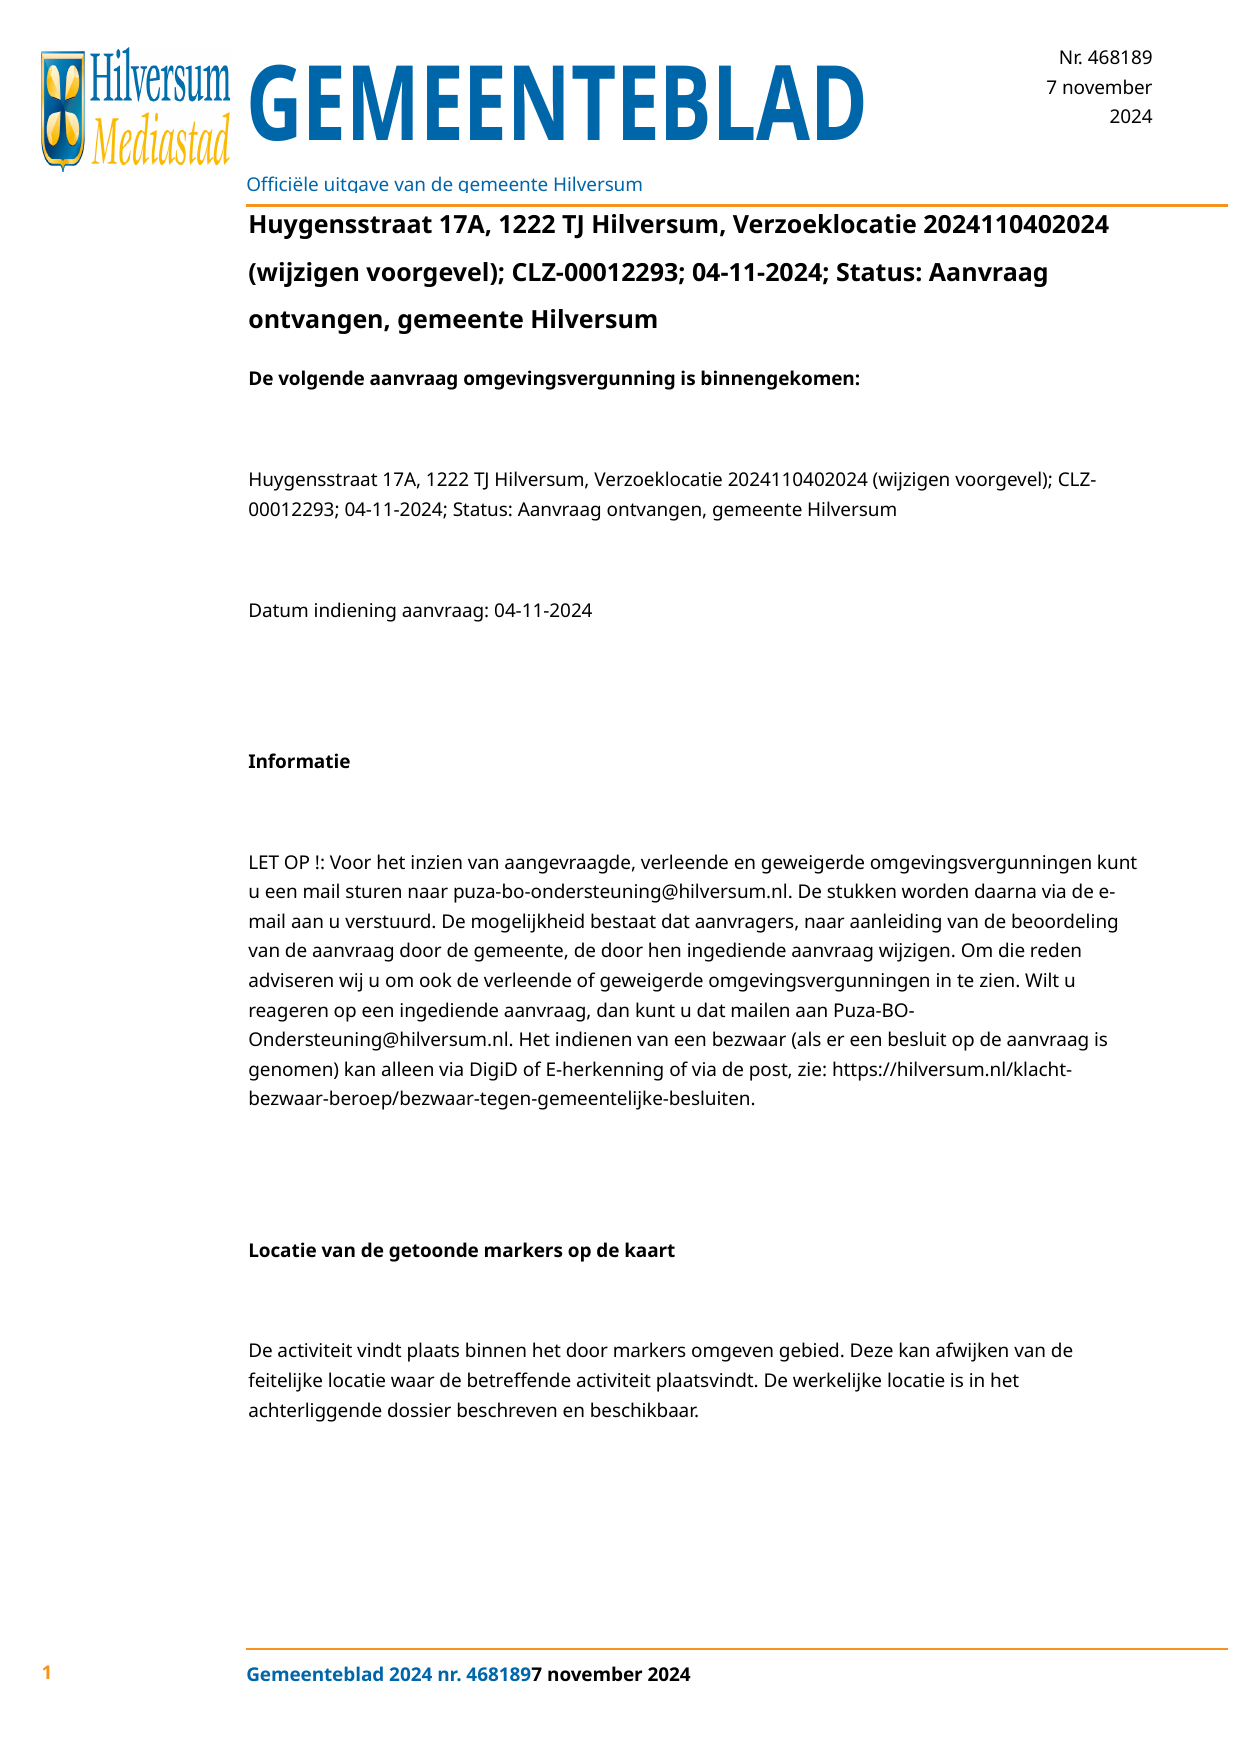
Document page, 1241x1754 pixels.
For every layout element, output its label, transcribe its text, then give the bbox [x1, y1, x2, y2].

picture [41, 47, 231, 172]
text Locatie van de getoonde markers op de kaart [248, 1237, 1152, 1262]
text De volgende aanvraag omgevingsvergunning is binnengekomen: [248, 366, 1152, 391]
text Datum indiening aanvraag: 04-11-2024 [248, 597, 1152, 622]
text Huygensstraat 17A, 1222 TJ Hilversum, Verzoeklocatie 2024110402024 (wijzigen voorgevel); CLZ-00012293; 04-11-2024; Status: Aanvraag ontvangen, gemeente Hilversum [248, 466, 1152, 522]
text De activiteit vindt plaats binnen het door markers omgeven gebied. Deze kan afwijken van de feitelijke locatie waar de betreffende activiteit plaatsvindt. De werkelijke locatie is in het achterliggende dossier beschreven en beschikbaar. [248, 1338, 1152, 1422]
text Huygensstraat 17A, 1222 TJ Hilversum, Verzoeklocatie 2024110402024 (wijzigen voorgevel); CLZ-00012293; 04-11-2024; Status: Aanvraag ontvangen, gemeente Hilversum [248, 207, 1152, 336]
text LET OP !: Voor het inzien van aangevraagde, verleende en geweigerde omgevingsvergunningen kunt u een mail sturen naar puza-bo-ondersteuning@hilversum.nl. De stukken worden daarna via de e-mail aan u verstuurd. De mogelijkheid bestaat dat aanvragers, naar aanleiding van de beoordeling van de aanvraag door de gemeente, de door hen ingediende aanvraag wijzigen. Om die reden adviseren wij u om ook de verleende of geweigerde omgevingsvergunningen in te zien. Wilt u reageren op een ingediende aanvraag, dan kunt u dat mailen aan Puza-BO-Ondersteuning@hilversum.nl. Het indienen van een bezwaar (als er een besluit op de aanvraag is genomen) kan alleen via DigiD of E-herkenning of via de post, zie: https://hilversum.nl/klacht-bezwaar-beroep/bezwaar-tegen-gemeentelijke-besluiten. [248, 849, 1152, 1111]
text Informatie [248, 748, 1152, 774]
